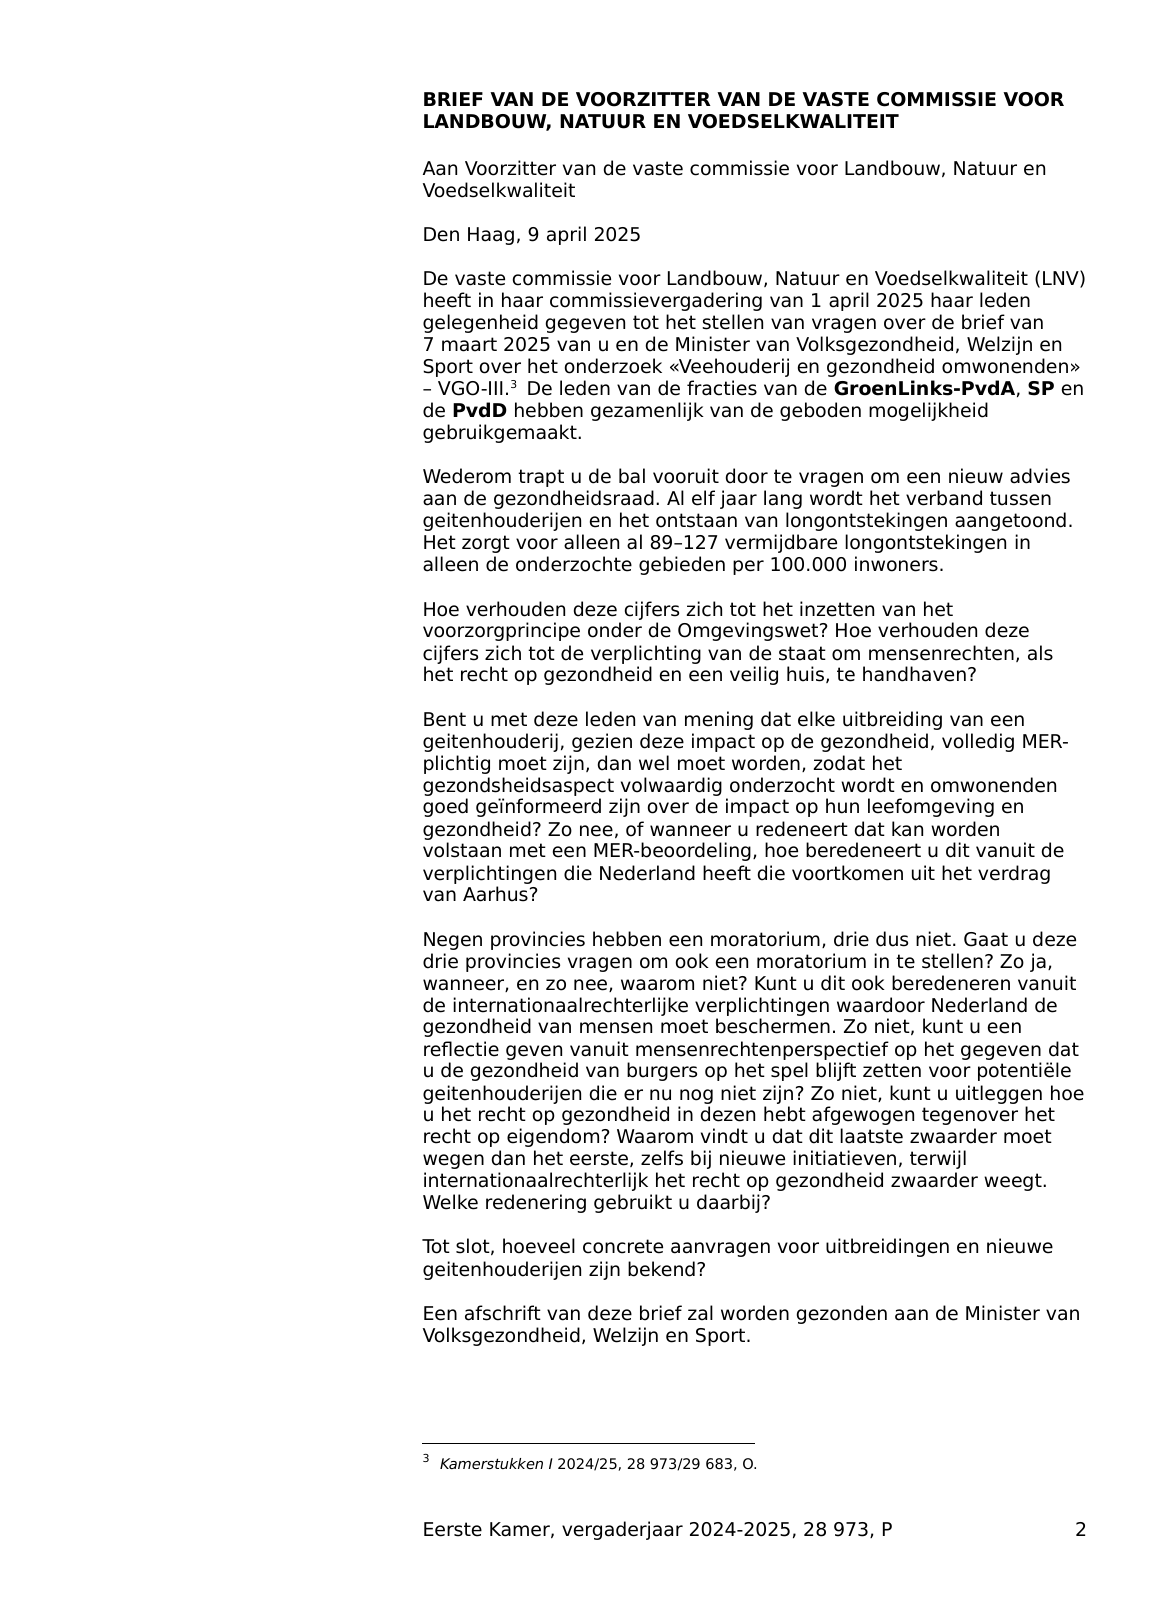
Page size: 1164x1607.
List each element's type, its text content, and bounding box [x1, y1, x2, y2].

text Den Haag, 9 april 2025 [422, 224, 1087, 246]
subtitle BRIEF VAN DE VOORZITTER VAN DE VASTE COMMISSIE VOOR LANDBOUW, NATUUR EN VOEDSELKWALITEIT [422, 89, 1087, 133]
text Een afschrift van deze brief zal worden gezonden aan de Minister van Volksgezondheid, Welzijn en Sport. [422, 1303, 1087, 1347]
text Wederom trapt u de bal vooruit door te vragen om een nieuw advies aan de gezondheidsraad. Al elf jaar lang wordt het verband tussen geitenhouderijen en het ontstaan van longontstekingen aangetoond. Het zorgt voor alleen al 89–127 vermijdbare longontstekingen in alleen de onderzochte gebieden per 100.000 inwoners. [422, 466, 1087, 576]
text Negen provincies hebben een moratorium, drie dus niet. Gaat u deze drie provincies vragen om ook een moratorium in te stellen? Zo ja, wanneer, en zo nee, waarom niet? Kunt u dit ook beredeneren vanuit de internationaalrechterlijke verplichtingen waardoor Nederland de gezondheid van mensen moet beschermen. Zo niet, kunt u een reflectie geven vanuit mensenrechtenperspectief op het gegeven dat u de gezondheid van burgers op het spel blijft zetten voor potentiële geitenhouderijen die er nu nog niet zijn? Zo niet, kunt u uitleggen hoe u het recht op gezondheid in dezen hebt afgewogen tegenover het recht op eigendom? Waarom vindt u dat dit laatste zwaarder moet wegen dan het eerste, zelfs bij nieuwe initiatieven, terwijl internationaalrechterlijk het recht op gezondheid zwaarder weegt. Welke redenering gebruikt u daarbij? [422, 928, 1087, 1214]
text Tot slot, hoeveel concrete aanvragen voor uitbreidingen en nieuwe geitenhouderijen zijn bekend? [422, 1236, 1087, 1280]
text Hoe verhouden deze cijfers zich tot het inzetten van het voorzorgprincipe onder de Omgevingswet? Hoe verhouden deze cijfers zich tot de verplichting van de staat om mensenrechten, als het recht op gezondheid en een veilig huis, te handhaven? [422, 598, 1087, 686]
text Kamerstukken I 2024/25, 28 973/29 683, O. [422, 1452, 1087, 1474]
text Bent u met deze leden van mening dat elke uitbreiding van een geitenhouderij, gezien deze impact op de gezondheid, volledig MER-plichtig moet zijn, dan wel moet worden, zodat het gezondsheidsaspect volwaardig onderzocht wordt en omwonenden goed geïnformeerd zijn over de impact op hun leefomgeving en gezondheid? Zo nee, of wanneer u redeneert dat kan worden volstaan met een MER-beoordeling, hoe beredeneert u dit vanuit de verplichtingen die Nederland heeft die voortkomen uit het verdrag van Aarhus? [422, 708, 1087, 906]
text Aan Voorzitter van de vaste commissie voor Landbouw, Natuur en Voedselkwaliteit [422, 158, 1087, 202]
text De vaste commissie voor Landbouw, Natuur en Voedselkwaliteit (LNV) heeft in haar commissievergadering van 1 april 2025 haar leden gelegenheid gegeven tot het stellen van vragen over de brief van 7 maart 2025 van u en de Minister van Volksgezondheid, Welzijn en Sport over het onderzoek «Veehouderij en gezondheid omwonenden» – VGO-III. De leden van de fracties van de GroenLinks-PvdA, SP en de PvdD hebben gezamenlijk van de geboden mogelijkheid gebruikgemaakt. [422, 268, 1087, 444]
